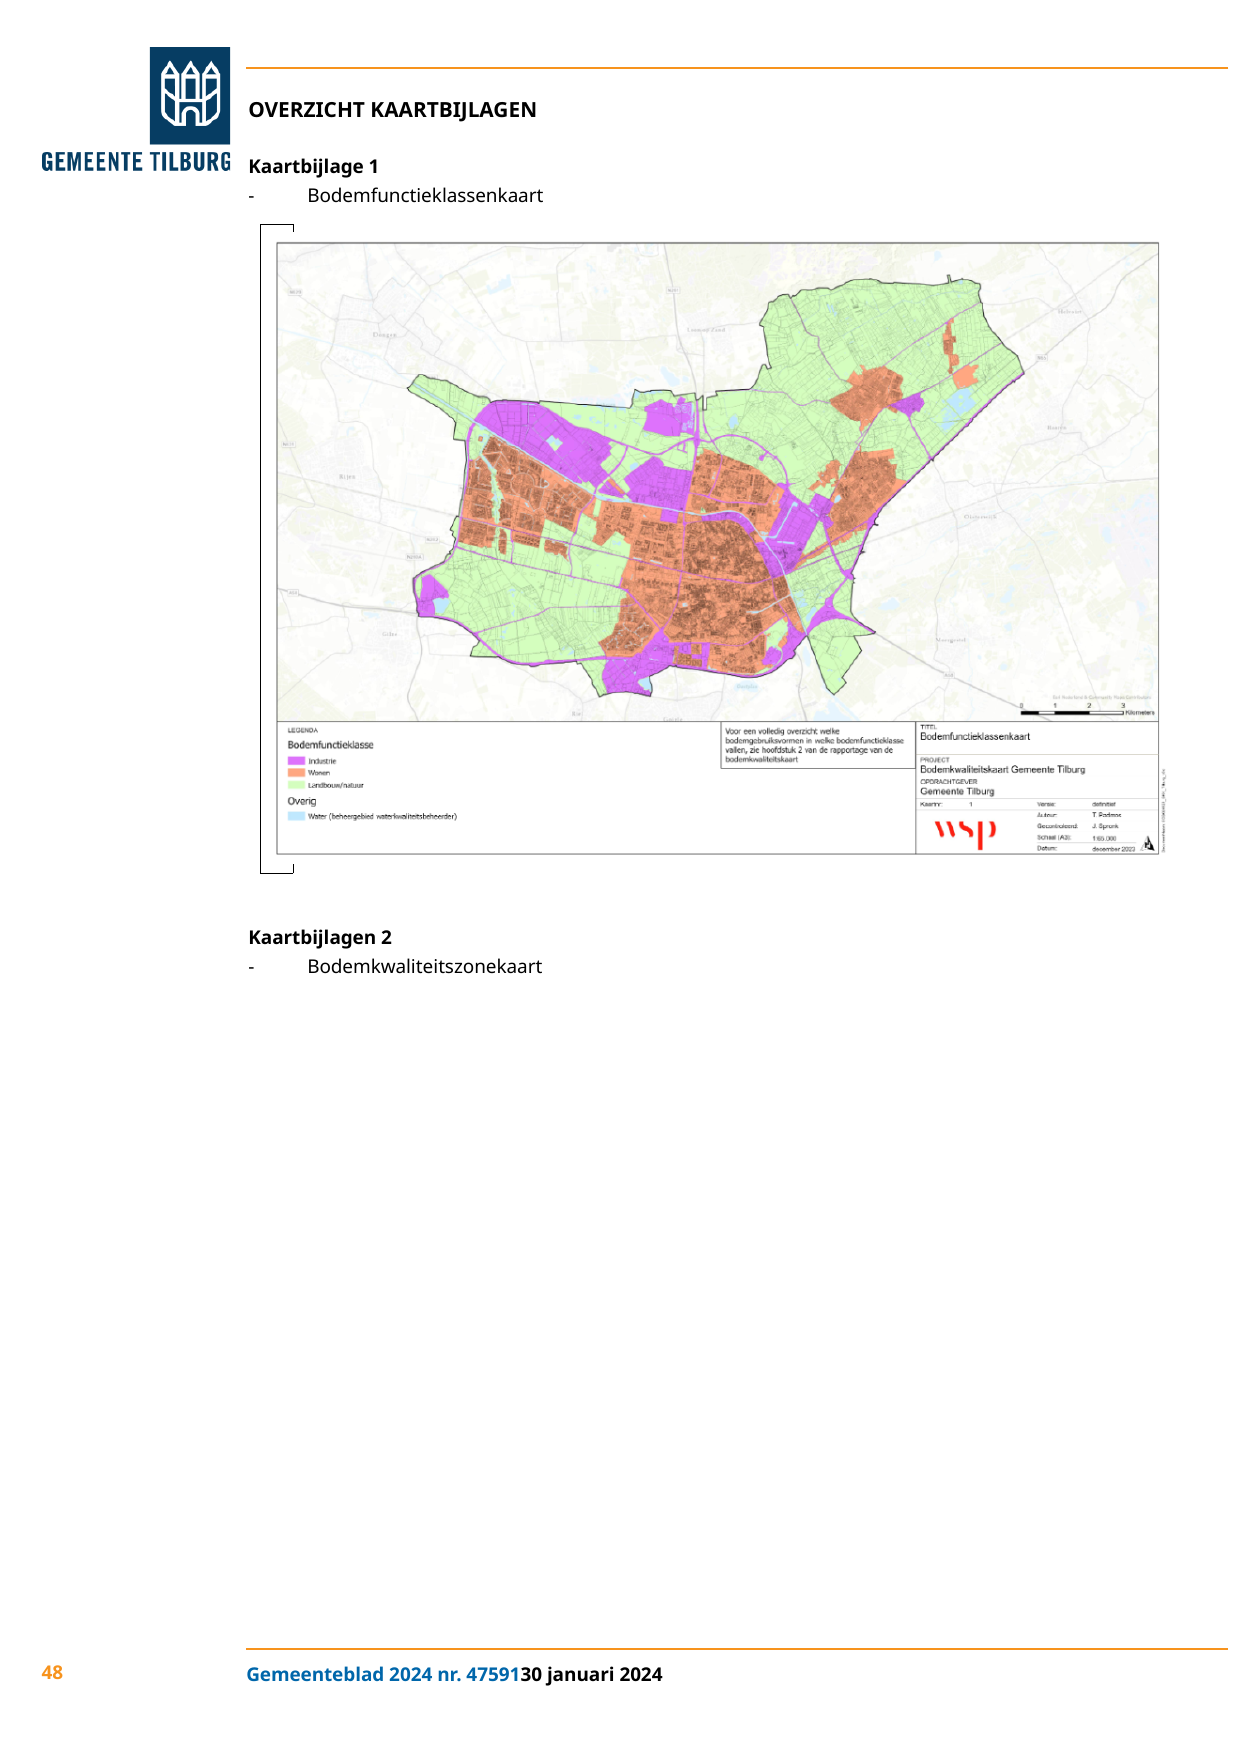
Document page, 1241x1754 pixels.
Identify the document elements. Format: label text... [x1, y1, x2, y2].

text OVERZICHT KAARTBIJLAGEN [248, 95, 1152, 123]
picture [41, 47, 231, 172]
list Bodemfunctieklassenkaart [248, 182, 1152, 208]
picture [268, 232, 1173, 864]
list Bodemkwaliteitszonekaart [248, 953, 1152, 979]
text Kaartbijlage 1 [248, 153, 1152, 179]
text Kaartbijlagen 2 [248, 924, 1152, 950]
